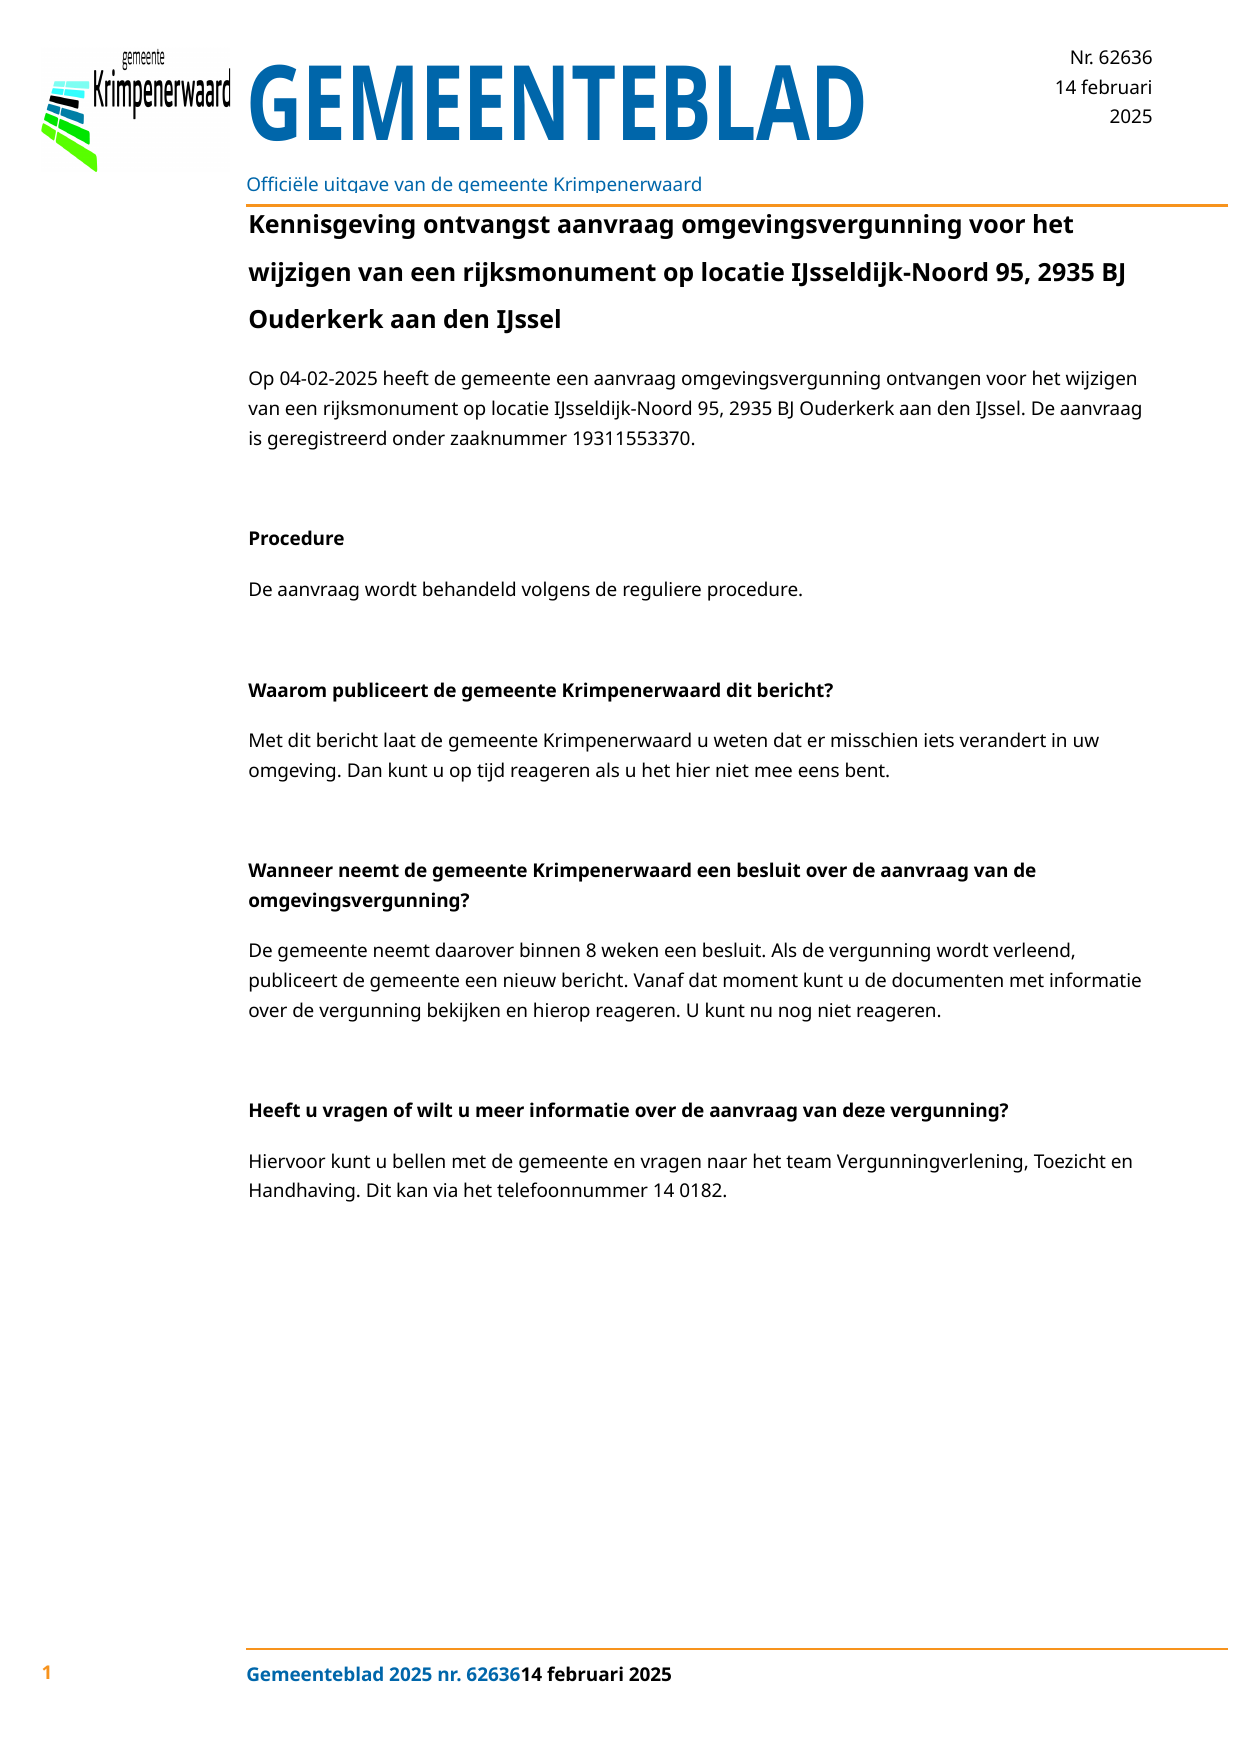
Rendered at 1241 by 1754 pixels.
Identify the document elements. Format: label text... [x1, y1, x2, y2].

text Op 04-02-2025 heeft de gemeente een aanvraag omgevingsvergunning ontvangen voor het wijzigen van een rijksmonument op locatie IJsseldijk-Noord 95, 2935 BJ Ouderkerk aan den IJssel. De aanvraag is geregistreerd onder zaaknummer 19311553370. [248, 366, 1152, 450]
text Hiervoor kunt u bellen met de gemeente en vragen naar het team Vergunningverlening, Toezicht en Handhaving. Dit kan via het telefoonnummer 14 0182. [248, 1148, 1152, 1203]
picture [41, 47, 231, 172]
text Met dit bericht laat de gemeente Krimpenerwaard u weten dat er misschien iets verandert in uw omgeving. Dan kunt u op tijd reageren als u het hier niet mee eens bent. [248, 727, 1152, 782]
text Waarom publiceert de gemeente Krimpenerwaard dit bericht? [248, 677, 1152, 702]
text Wanneer neemt de gemeente Krimpenerwaard een besluit over de aanvraag van de omgevingsvergunning? [248, 858, 1152, 913]
text Procedure [248, 526, 1152, 551]
text De gemeente neemt daarover binnen 8 weken een besluit. Als de vergunning wordt verleend, publiceert de gemeente een nieuw bericht. Vanaf dat moment kunt u de documenten met informatie over de vergunning bekijken en hierop reageren. U kunt nu nog niet reageren. [248, 938, 1152, 1022]
text Heeft u vragen of wilt u meer informatie over de aanvraag van deze vergunning? [248, 1098, 1152, 1123]
text De aanvraag wordt behandeld volgens de reguliere procedure. [248, 576, 1152, 602]
text Kennisgeving ontvangst aanvraag omgevingsvergunning voor het wijzigen van een rijksmonument op locatie IJsseldijk-Noord 95, 2935 BJ Ouderkerk aan den IJssel [248, 207, 1152, 336]
